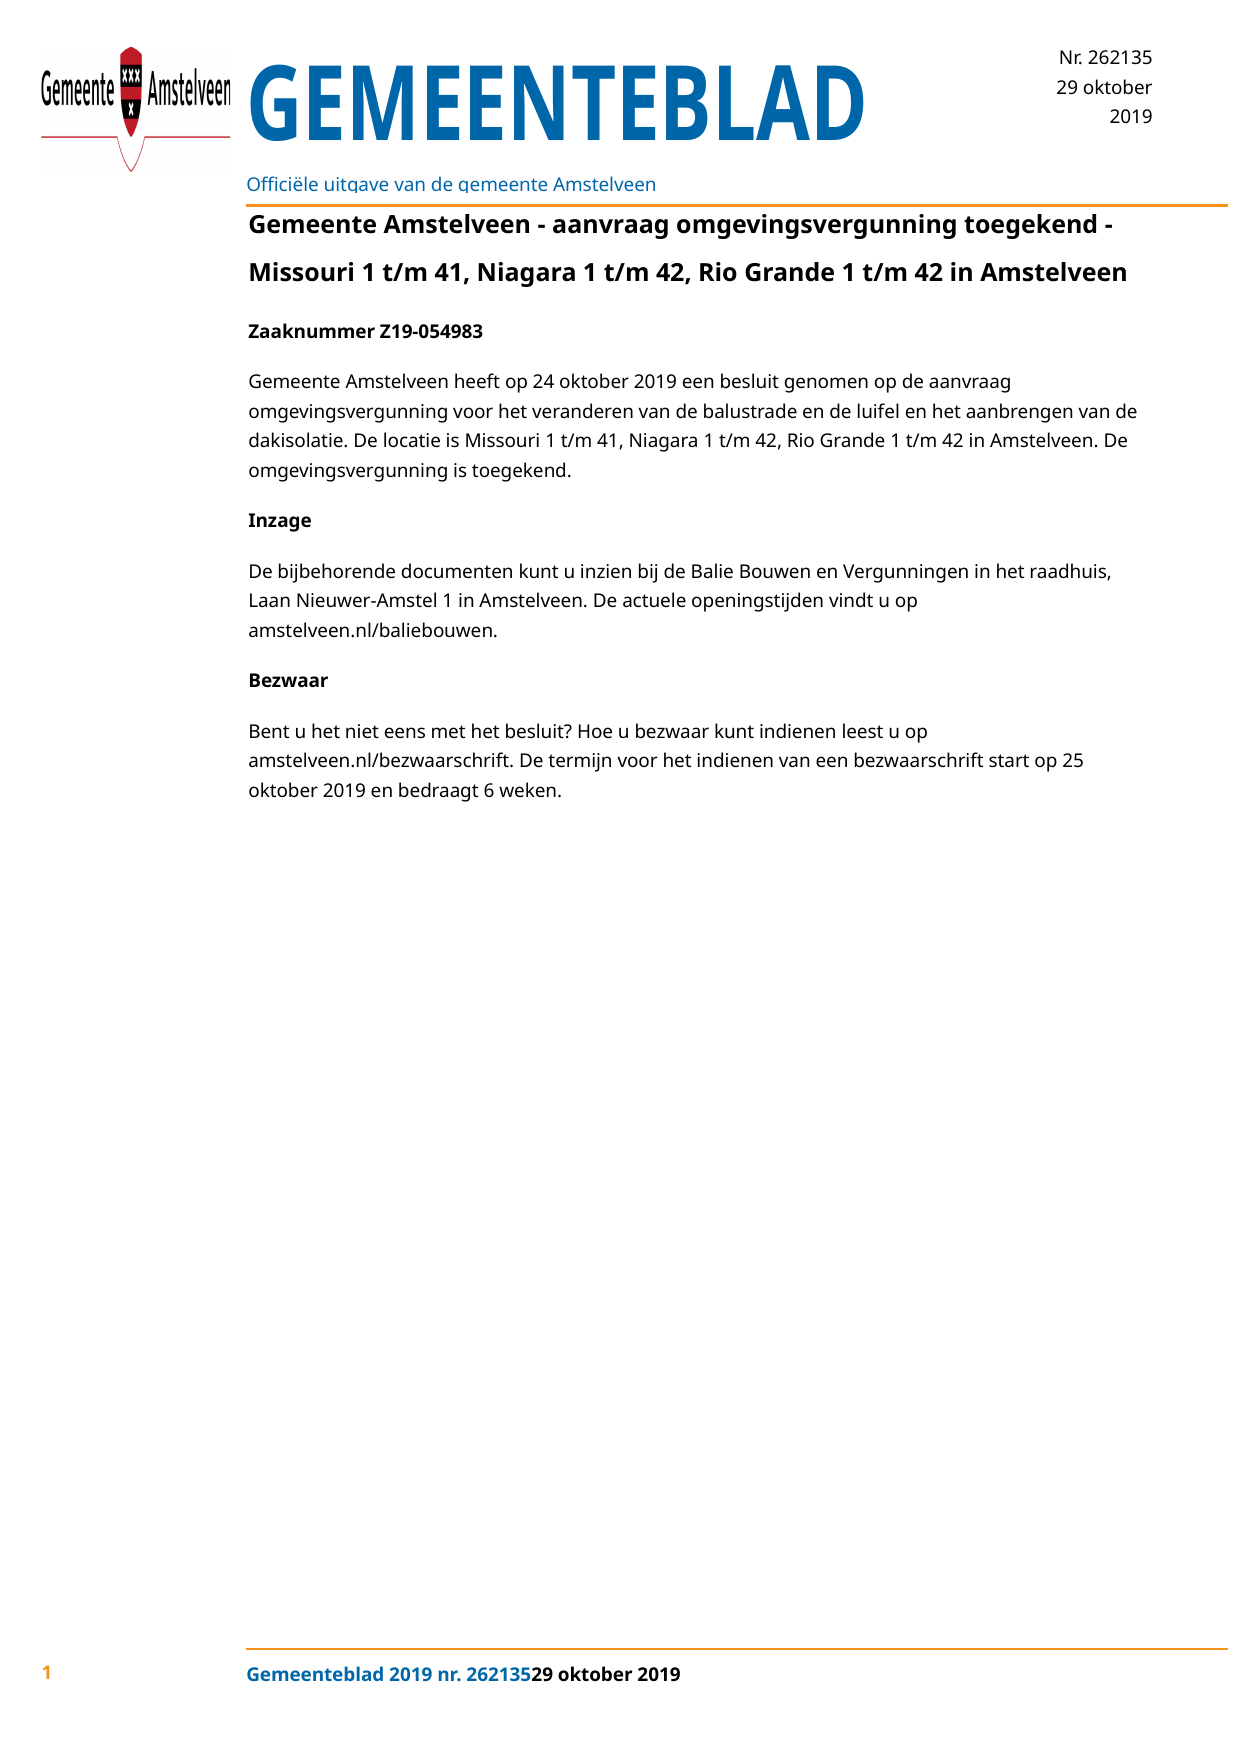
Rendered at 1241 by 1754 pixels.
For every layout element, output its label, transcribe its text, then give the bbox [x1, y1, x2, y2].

text Bezwaar [248, 667, 1152, 693]
text Zaaknummer Z19-054983 [248, 318, 1152, 344]
text Bent u het niet eens met het besluit? Hoe u bezwaar kunt indienen leest u op amstelveen.nl/bezwaarschrift. De termijn voor het indienen van een bezwaarschrift start op 25 oktober 2019 en bedraagt 6 weken. [248, 718, 1152, 803]
text Gemeente Amstelveen heeft op 24 oktober 2019 een besluit genomen op de aanvraag omgevingsvergunning voor het veranderen van de balustrade en de luifel en het aanbrengen van de dakisolatie. De locatie is Missouri 1 t/m 41, Niagara 1 t/m 42, Rio Grande 1 t/m 42 in Amstelveen. De omgevingsvergunning is toegekend. [248, 368, 1152, 483]
text Gemeente Amstelveen - aanvraag omgevingsvergunning toegekend - Missouri 1 t/m 41, Niagara 1 t/m 42, Rio Grande 1 t/m 42 in Amstelveen [248, 207, 1152, 288]
text De bijbehorende documenten kunt u inzien bij de Balie Bouwen en Vergunningen in het raadhuis, Laan Nieuwer-Amstel 1 in Amstelveen. De actuele openingstijden vindt u op amstelveen.nl/baliebouwen. [248, 558, 1152, 643]
picture [41, 47, 231, 172]
text Inzage [248, 507, 1152, 533]
